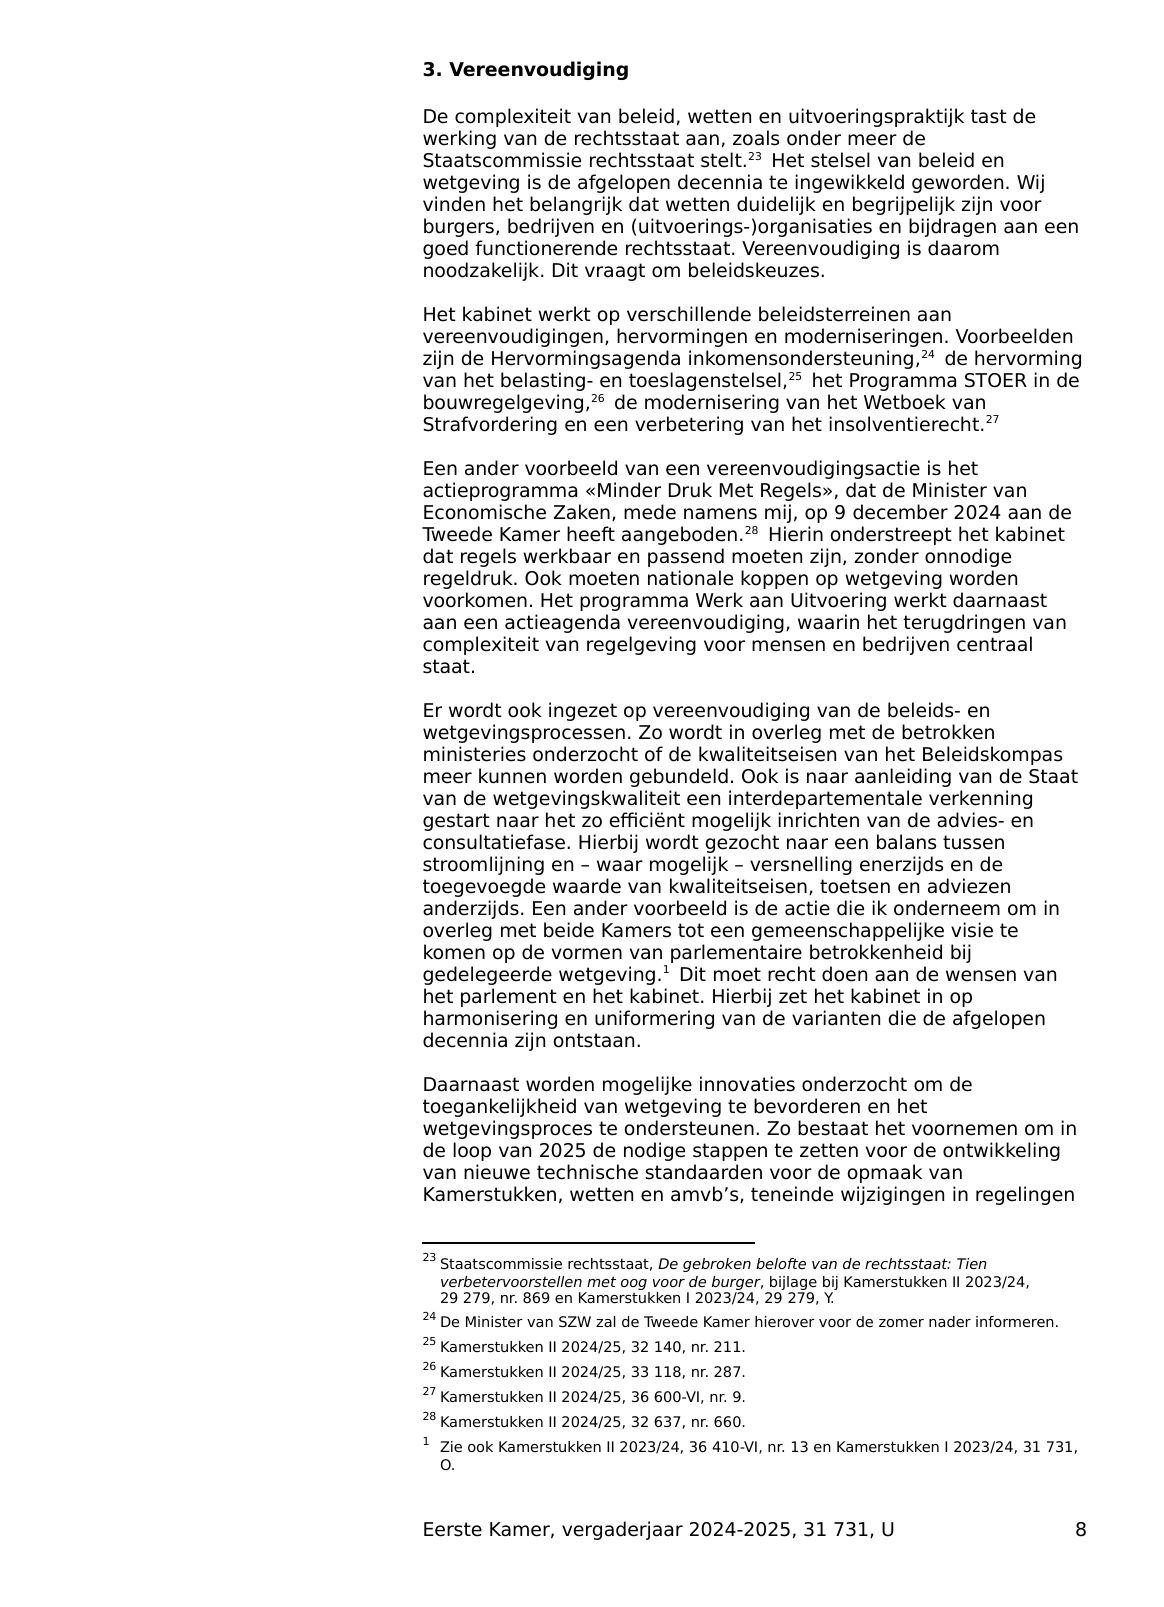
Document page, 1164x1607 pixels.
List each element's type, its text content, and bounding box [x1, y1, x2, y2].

text Kamerstukken II 2024/25, 33 118, nr. 287. [422, 1360, 1087, 1382]
text De Minister van SZW zal de Tweede Kamer hierover voor de zomer nader informeren. [422, 1310, 1087, 1332]
text Kamerstukken II 2024/25, 32 140, nr. 211. [422, 1335, 1087, 1357]
text Er wordt ook ingezet op vereenvoudiging van de beleids- en wetgevingsprocessen. Zo wordt in overleg met de betrokken ministeries onderzocht of de kwaliteitseisen van het Beleidskompas meer kunnen worden gebundeld. Ook is naar aanleiding van de Staat van de wetgevingskwaliteit een interdepartementale verkenning gestart naar het zo efficiënt mogelijk inrichten van de advies- en consultatiefase. Hierbij wordt gezocht naar een balans tussen stroomlijning en – waar mogelijk – versnelling enerzijds en de toegevoegde waarde van kwaliteitseisen, toetsen en adviezen anderzijds. Een ander voorbeeld is de actie die ik onderneem om in overleg met beide Kamers tot een gemeenschappelijke visie te komen op de vormen van parlementaire betrokkenheid bij gedelegeerde wetgeving. Dit moet recht doen aan de wensen van het parlement en het kabinet. Hierbij zet het kabinet in op harmonisering en uniformering van de varianten die de afgelopen decennia zijn ontstaan. [422, 700, 1087, 1052]
text Een ander voorbeeld van een vereenvoudigingsactie is het actieprogramma «Minder Druk Met Regels», dat de Minister van Economische Zaken, mede namens mij, op 9 december 2024 aan de Tweede Kamer heeft aangeboden. Hierin onderstreept het kabinet dat regels werkbaar en passend moeten zijn, zonder onnodige regeldruk. Ook moeten nationale koppen op wetgeving worden voorkomen. Het programma Werk aan Uitvoering werkt daarnaast aan een actieagenda vereenvoudiging, waarin het terugdringen van complexiteit van regelgeving voor mensen en bedrijven centraal staat. [422, 458, 1087, 678]
text Kamerstukken II 2024/25, 32 637, nr. 660. [422, 1410, 1087, 1432]
subtitle 3. Vereenvoudiging [422, 59, 1087, 81]
text Staatscommissie rechtsstaat, De gebroken belofte van de rechtsstaat: Tien verbetervoorstellen met oog voor de burger, bijlage bij Kamerstukken II 2023/24, 29 279, nr. 869 en Kamerstukken I 2023/24, 29 279, Y. [422, 1252, 1087, 1307]
text Kamerstukken II 2024/25, 36 600-VI, nr. 9. [422, 1385, 1087, 1407]
text Het kabinet werkt op verschillende beleidsterreinen aan vereenvoudigingen, hervormingen en moderniseringen. Voorbeelden zijn de Hervormingsagenda inkomensondersteuning, de hervorming van het belasting- en toeslagenstelsel, het Programma STOER in de bouwregelgeving, de modernisering van het Wetboek van Strafvordering en een verbetering van het insolventierecht. [422, 304, 1087, 436]
text De complexiteit van beleid, wetten en uitvoeringspraktijk tast de werking van de rechtsstaat aan, zoals onder meer de Staatscommissie rechtsstaat stelt. Het stelsel van beleid en wetgeving is de afgelopen decennia te ingewikkeld geworden. Wij vinden het belangrijk dat wetten duidelijk en begrijpelijk zijn voor burgers, bedrijven en (uitvoerings-)organisaties en bijdragen aan een goed functionerende rechtsstaat. Vereenvoudiging is daarom noodzakelijk. Dit vraagt om beleidskeuzes. [422, 106, 1087, 282]
text Zie ook Kamerstukken II 2023/24, 36 410-VI, nr. 13 en Kamerstukken I 2023/24, 31 731, O. [422, 1435, 1087, 1474]
text Daarnaast worden mogelijke innovaties onderzocht om de toegankelijkheid van wetgeving te bevorderen en het wetgevingsproces te ondersteunen. Zo bestaat het voornemen om in de loop van 2025 de nodige stappen te zetten voor de ontwikkeling van nieuwe technische standaarden voor de opmaak van Kamerstukken, wetten en amvb’s, teneinde wijzigingen in regelingen [422, 1074, 1087, 1206]
